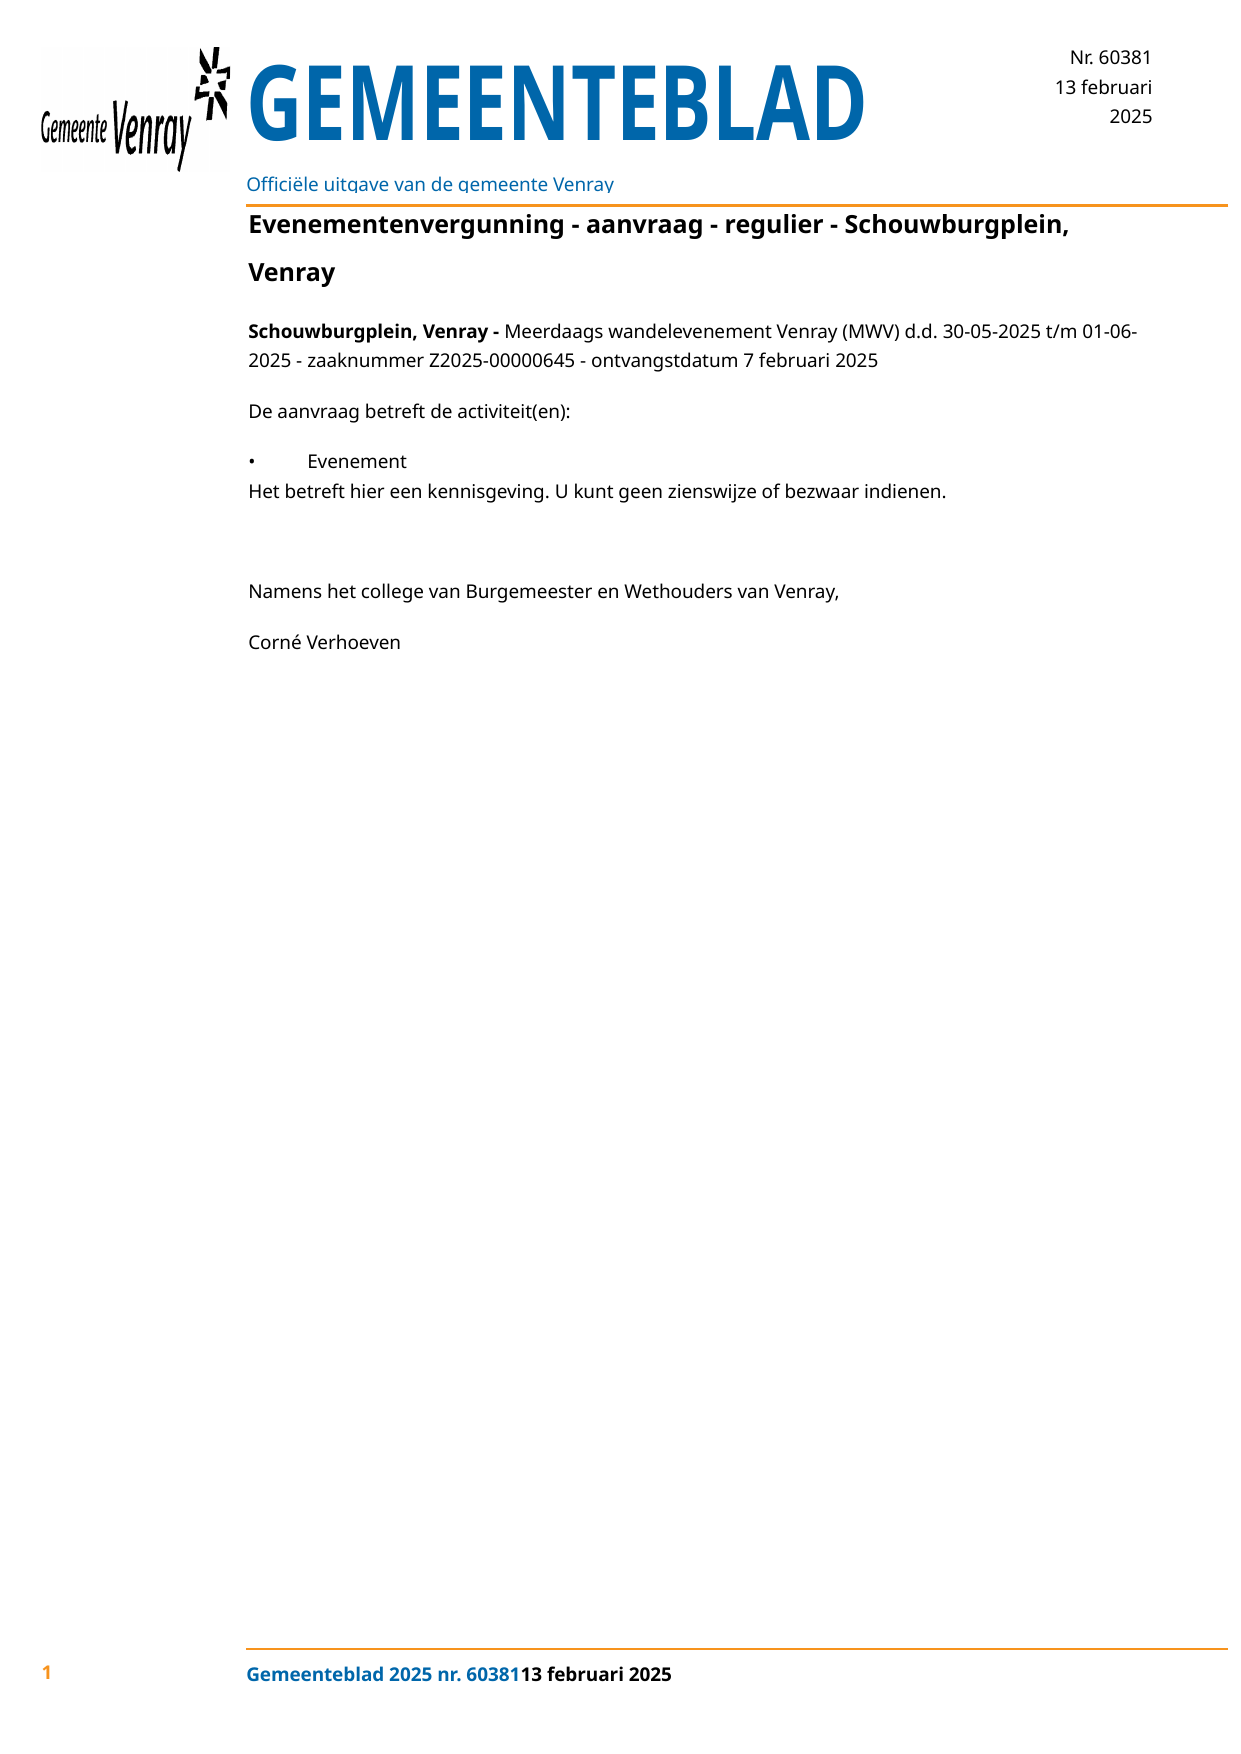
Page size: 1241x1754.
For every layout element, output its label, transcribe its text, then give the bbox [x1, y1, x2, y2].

text Namens het college van Burgemeester en Wethouders van Venray, [248, 579, 1152, 604]
text Het betreft hier een kennisgeving. U kunt geen zienswijze of bezwaar indienen. [248, 478, 1152, 504]
list Evenement [248, 448, 1152, 474]
text De aanvraag betreft de activiteit(en): [248, 398, 1152, 424]
picture [41, 47, 231, 172]
text Schouwburgplein, Venray - Meerdaags wandelevenement Venray (MWV) d.d. 30-05-2025 t/m 01-06-2025 - zaaknummer Z2025-00000645 - ontvangstdatum 7 februari 2025 [248, 318, 1152, 373]
text Corné Verhoeven [248, 629, 1152, 655]
text Evenementenvergunning - aanvraag - regulier - Schouwburgplein, Venray [248, 207, 1152, 288]
